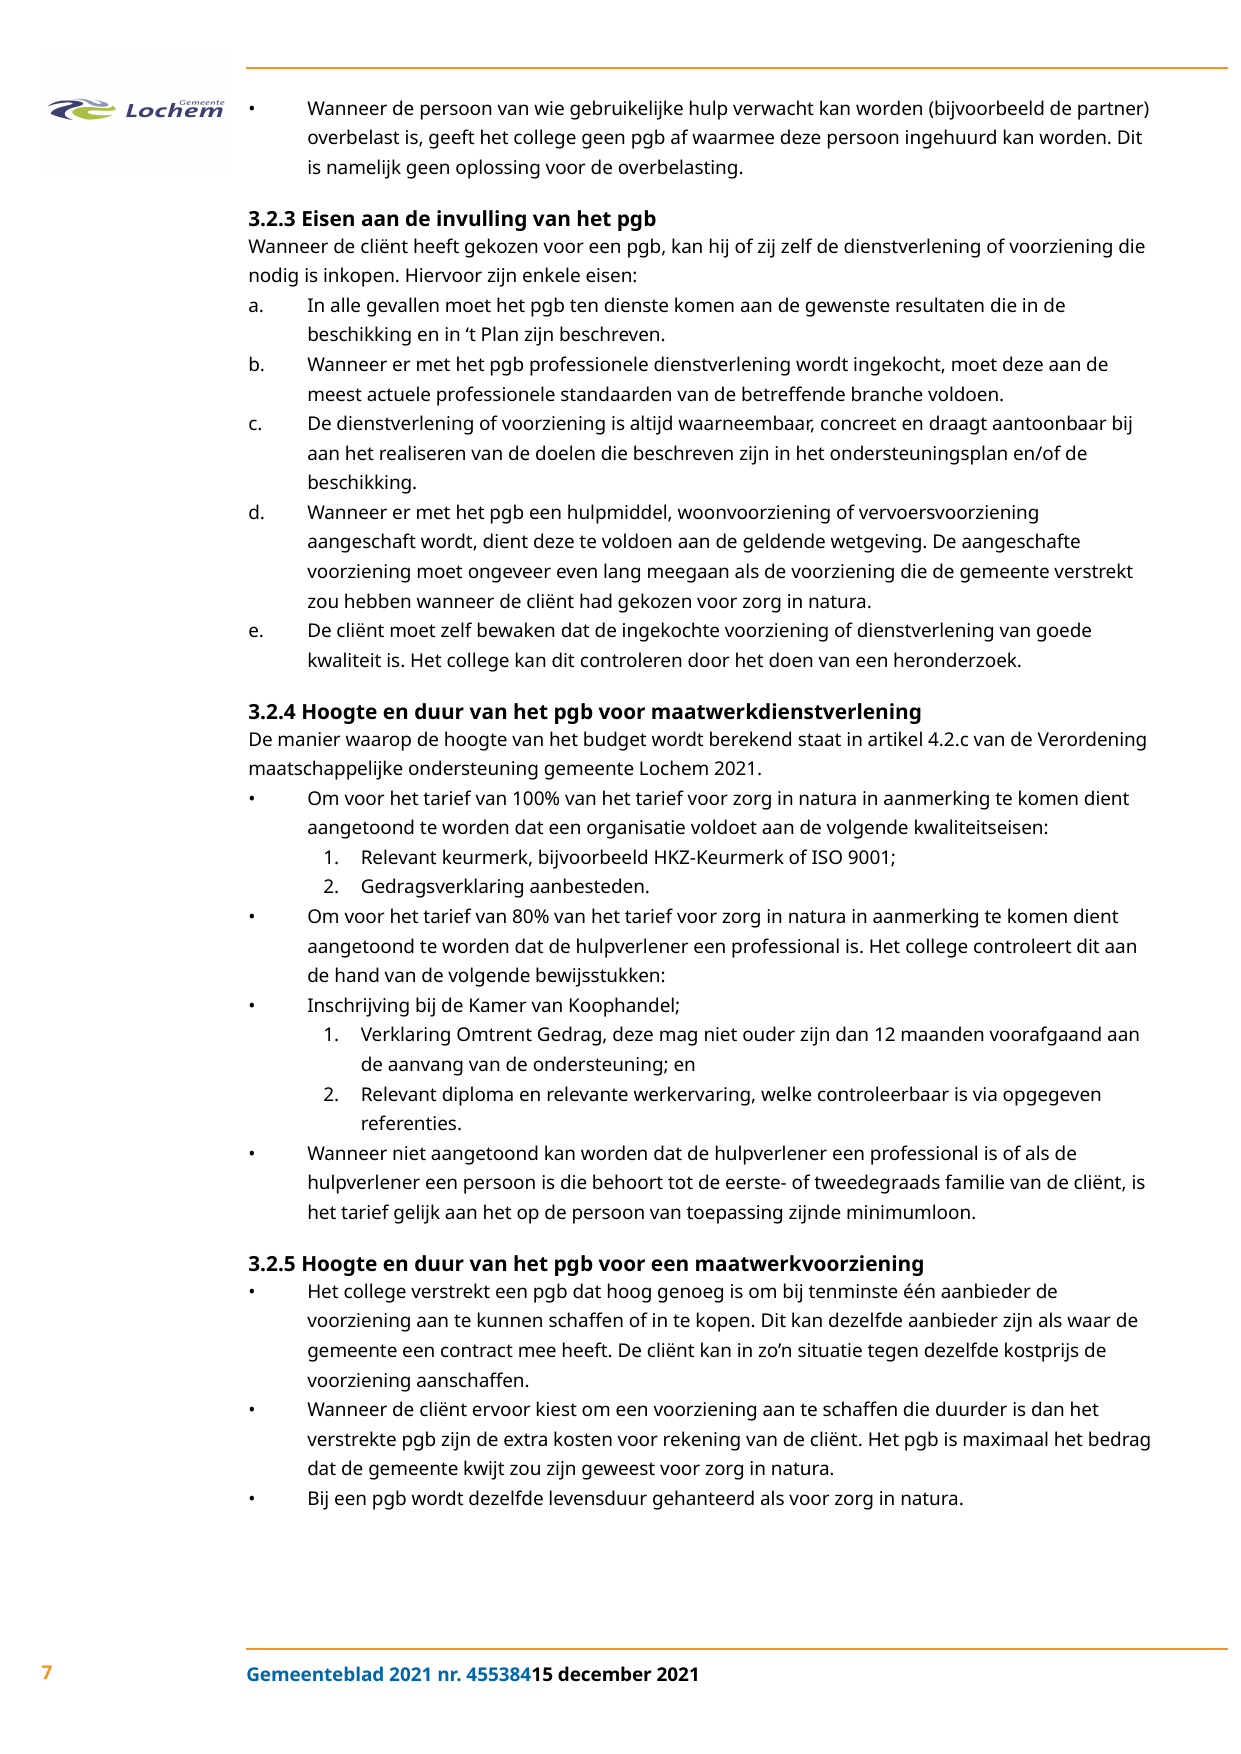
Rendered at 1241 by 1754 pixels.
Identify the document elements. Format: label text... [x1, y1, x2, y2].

picture [41, 47, 231, 172]
list Relevant diploma en relevante werkervaring, welke controleerbaar is via opgegeven referenties. [323, 1081, 1152, 1136]
list De cliënt moet zelf bewaken dat de ingekochte voorziening of dienstverlening van goede kwaliteit is. Het college kan dit controleren door het doen van een heronderzoek. [248, 617, 1152, 673]
list Wanneer de persoon van wie gebruikelijke hulp verwacht kan worden (bijvoorbeeld de partner) overbelast is, geeft het college geen pgb af waarmee deze persoon ingehuurd kan worden. Dit is namelijk geen oplossing voor de overbelasting. [248, 95, 1152, 180]
list Om voor het tarief van 80% van het tarief voor zorg in natura in aanmerking te komen dient aangetoond te worden dat de hulpverlener een professional is. Het college controleert dit aan de hand van de volgende bewijsstukken: [248, 903, 1152, 988]
list Wanneer er met het pgb een hulpmiddel, woonvoorziening of vervoersvoorziening aangeschaft wordt, dient deze te voldoen aan de geldende wetgeving. De aangeschafte voorziening moet ongeveer even lang meegaan als de voorziening die de gemeente verstrekt zou hebben wanneer de cliënt had gekozen voor zorg in natura. [248, 499, 1152, 613]
list Gedragsverklaring aanbesteden. [323, 874, 1152, 899]
list In alle gevallen moet het pgb ten dienste komen aan de gewenste resultaten die in de beschikking en in ‘t Plan zijn beschreven. [248, 292, 1152, 347]
text 3.2.4 Hoogte en duur van het pgb voor maatwerkdienstverlening [248, 697, 1152, 726]
list Bij een pgb wordt dezelfde levensduur gehanteerd als voor zorg in natura. [248, 1485, 1152, 1511]
text 3.2.3 Eisen aan de invulling van het pgb [248, 204, 1152, 233]
text 3.2.5 Hoogte en duur van het pgb voor een maatwerkvoorziening [248, 1249, 1152, 1278]
list Het college verstrekt een pgb dat hoog genoeg is om bij tenminste één aanbieder de voorziening aan te kunnen schaffen of in te kopen. Dit kan dezelfde aanbieder zijn als waar de gemeente een contract mee heeft. De cliënt kan in zo’n situatie tegen dezelfde kostprijs de voorziening aanschaffen. [248, 1278, 1152, 1392]
list Wanneer niet aangetoond kan worden dat de hulpverlener een professional is of als de hulpverlener een persoon is die behoort tot de eerste- of tweedegraads familie van de cliënt, is het tarief gelijk aan het op de persoon van toepassing zijnde minimumloon. [248, 1140, 1152, 1225]
list Om voor het tarief van 100% van het tarief voor zorg in natura in aanmerking te komen dient aangetoond te worden dat een organisatie voldoet aan de volgende kwaliteitseisen: [248, 785, 1152, 840]
list Wanneer er met het pgb professionele dienstverlening wordt ingekocht, moet deze aan de meest actuele professionele standaarden van de betreffende branche voldoen. [248, 351, 1152, 406]
list Wanneer de cliënt ervoor kiest om een voorziening aan te schaffen die duurder is dan het verstrekte pgb zijn de extra kosten voor rekening van de cliënt. Het pgb is maximaal het bedrag dat de gemeente kwijt zou zijn geweest voor zorg in natura. [248, 1396, 1152, 1481]
list Verklaring Omtrent Gedrag, deze mag niet ouder zijn dan 12 maanden voorafgaand aan de aanvang van de ondersteuning; en [323, 1022, 1152, 1077]
list Inschrijving bij de Kamer van Koophandel; [248, 992, 1152, 1018]
text De manier waarop de hoogte van het budget wordt berekend staat in artikel 4.2.c van de Verordening maatschappelijke ondersteuning gemeente Lochem 2021. [248, 726, 1152, 781]
list Relevant keurmerk, bijvoorbeeld HKZ-Keurmerk of ISO 9001; [323, 844, 1152, 870]
text Wanneer de cliënt heeft gekozen voor een pgb, kan hij of zij zelf de dienstverlening of voorziening die nodig is inkopen. Hiervoor zijn enkele eisen: [248, 233, 1152, 288]
list De dienstverlening of voorziening is altijd waarneembaar, concreet en draagt aantoonbaar bij aan het realiseren van de doelen die beschreven zijn in het ondersteuningsplan en/of de beschikking. [248, 410, 1152, 495]
